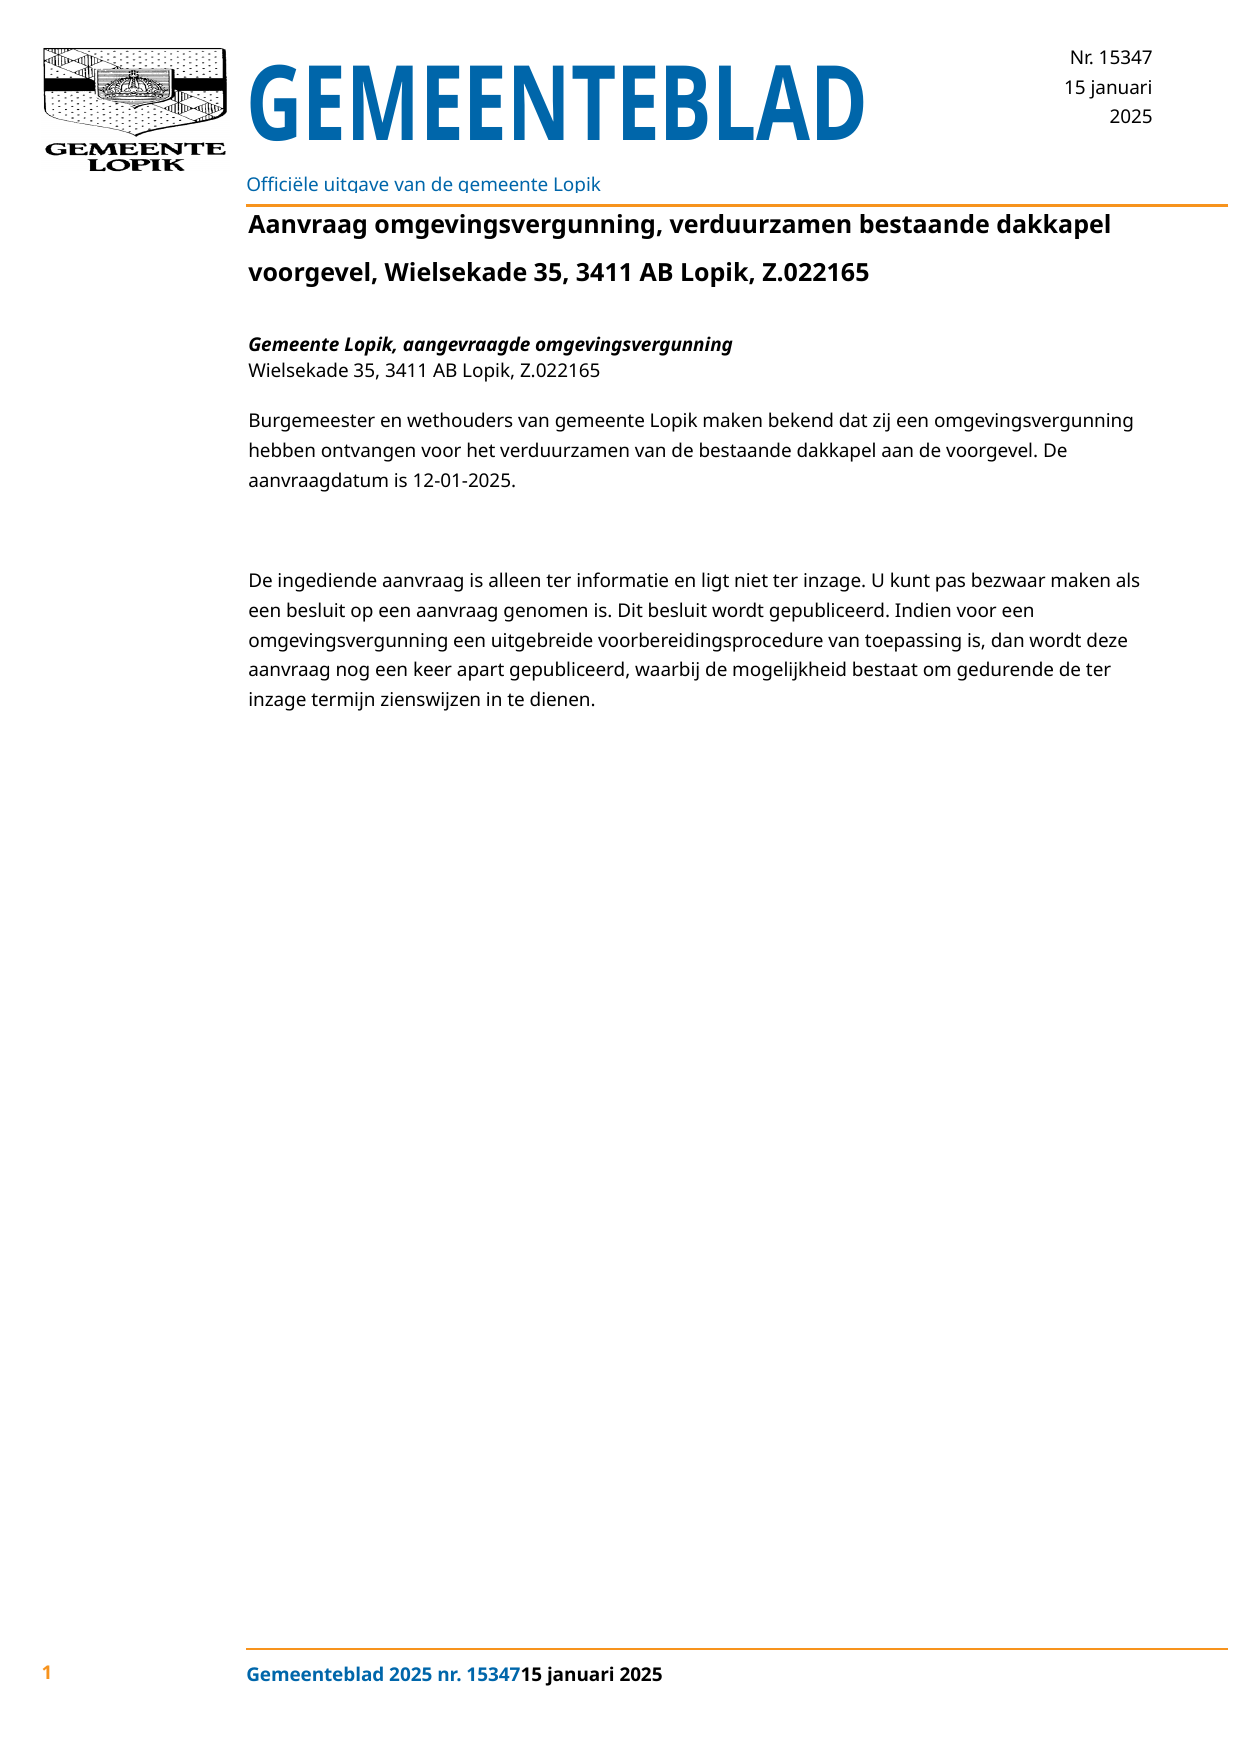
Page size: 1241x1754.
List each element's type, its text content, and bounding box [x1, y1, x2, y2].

text De ingediende aanvraag is alleen ter informatie en ligt niet ter inzage. U kunt pas bezwaar maken als een besluit op een aanvraag genomen is. Dit besluit wordt gepubliceerd. Indien voor een omgevingsvergunning een uitgebreide voorbereidingsprocedure van toepassing is, dan wordt deze aanvraag nog een keer apart gepubliceerd, waarbij de mogelijkheid bestaat om gedurende de ter inzage termijn zienswijzen in te dienen. [248, 568, 1152, 712]
text Gemeente Lopik, aangevraagde omgevingsvergunning [248, 331, 1152, 357]
picture [41, 47, 231, 172]
text Aanvraag omgevingsvergunning, verduurzamen bestaande dakkapel voorgevel, Wielsekade 35, 3411 AB Lopik, Z.022165 [248, 207, 1152, 288]
text Burgemeester en wethouders van gemeente Lopik maken bekend dat zij een omgevingsvergunning hebben ontvangen voor het verduurzamen van de bestaande dakkapel aan de voorgevel. De aanvraagdatum is 12-01-2025. [248, 408, 1152, 492]
text Wielsekade 35, 3411 AB Lopik, Z.022165 [248, 357, 1152, 383]
